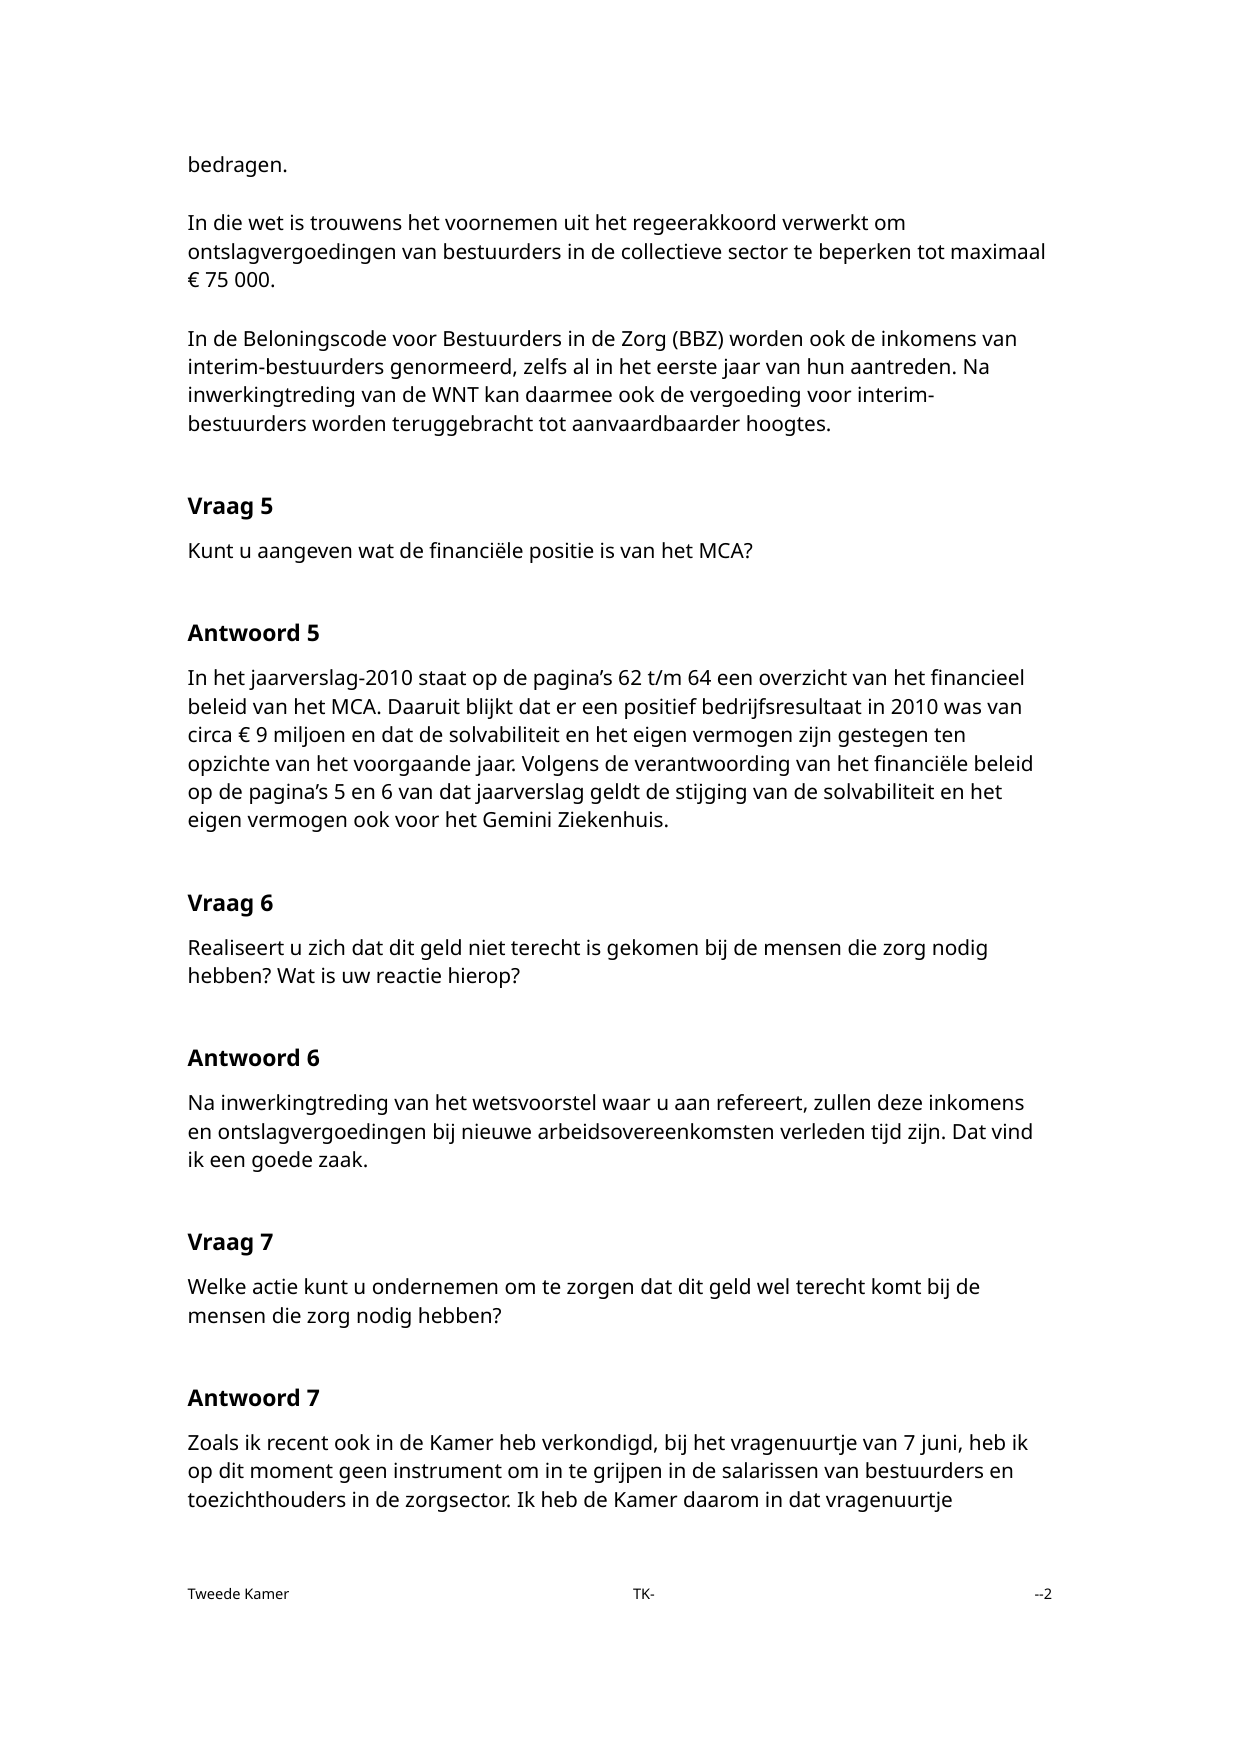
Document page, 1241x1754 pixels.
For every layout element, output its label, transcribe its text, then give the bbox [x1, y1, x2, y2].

text Realiseert u zich dat dit geld niet terecht is gekomen bij de mensen die zorg nodig hebben? Wat is uw reactie hierop? [187, 933, 1053, 990]
text In de Beloningscode voor Bestuurders in de Zorg (BBZ) worden ook de inkomens van interim-bestuurders genormeerd, zelfs al in het eerste jaar van hun aantreden. Na inwerkingtreding van de WNT kan daarmee ook de vergoeding voor interim-bestuurders worden teruggebracht tot aanvaardbaarder hoogtes. [187, 324, 1053, 437]
text Welke actie kunt u ondernemen om te zorgen dat dit geld wel terecht komt bij de mensen die zorg nodig hebben? [187, 1272, 1053, 1329]
subtitle Antwoord 7 [187, 1382, 1053, 1413]
subtitle Vraag 6 [187, 887, 1053, 918]
subtitle Antwoord 5 [187, 617, 1053, 648]
text Kunt u aangeven wat de financiële positie is van het MCA? [187, 536, 1053, 565]
text In het jaarverslag-2010 staat op de pagina’s 62 t/m 64 een overzicht van het financieel beleid van het MCA. Daaruit blijkt dat er een positief bedrijfsresultaat in 2010 was van circa € 9 miljoen en dat de solvabiliteit en het eigen vermogen zijn gestegen ten opzichte van het voorgaande jaar. Volgens de verantwoording van het financiële beleid op de pagina’s 5 en 6 van dat jaarverslag geldt de stijging van de solvabiliteit en het eigen vermogen ook voor het Gemini Ziekenhuis. [187, 663, 1053, 834]
subtitle Vraag 7 [187, 1226, 1053, 1257]
text bedragen. [187, 150, 1053, 178]
text Zoals ik recent ook in de Kamer heb verkondigd, bij het vragenuurtje van 7 juni, heb ik op dit moment geen instrument om in te grijpen in de salarissen van bestuurders en toezichthouders in de zorgsector. Ik heb de Kamer daarom in dat vragenuurtje [187, 1428, 1053, 1513]
subtitle Vraag 5 [187, 490, 1053, 521]
subtitle Antwoord 6 [187, 1042, 1053, 1073]
text In die wet is trouwens het voornemen uit het regeerakkoord verwerkt om ontslagvergoedingen van bestuurders in de collectieve sector te beperken tot maximaal € 75 000. [187, 208, 1053, 294]
text Na inwerkingtreding van het wetsvoorstel waar u aan refereert, zullen deze inkomens en ontslagvergoedingen bij nieuwe arbeidsovereenkomsten verleden tijd zijn. Dat vind ik een goede zaak. [187, 1088, 1053, 1174]
